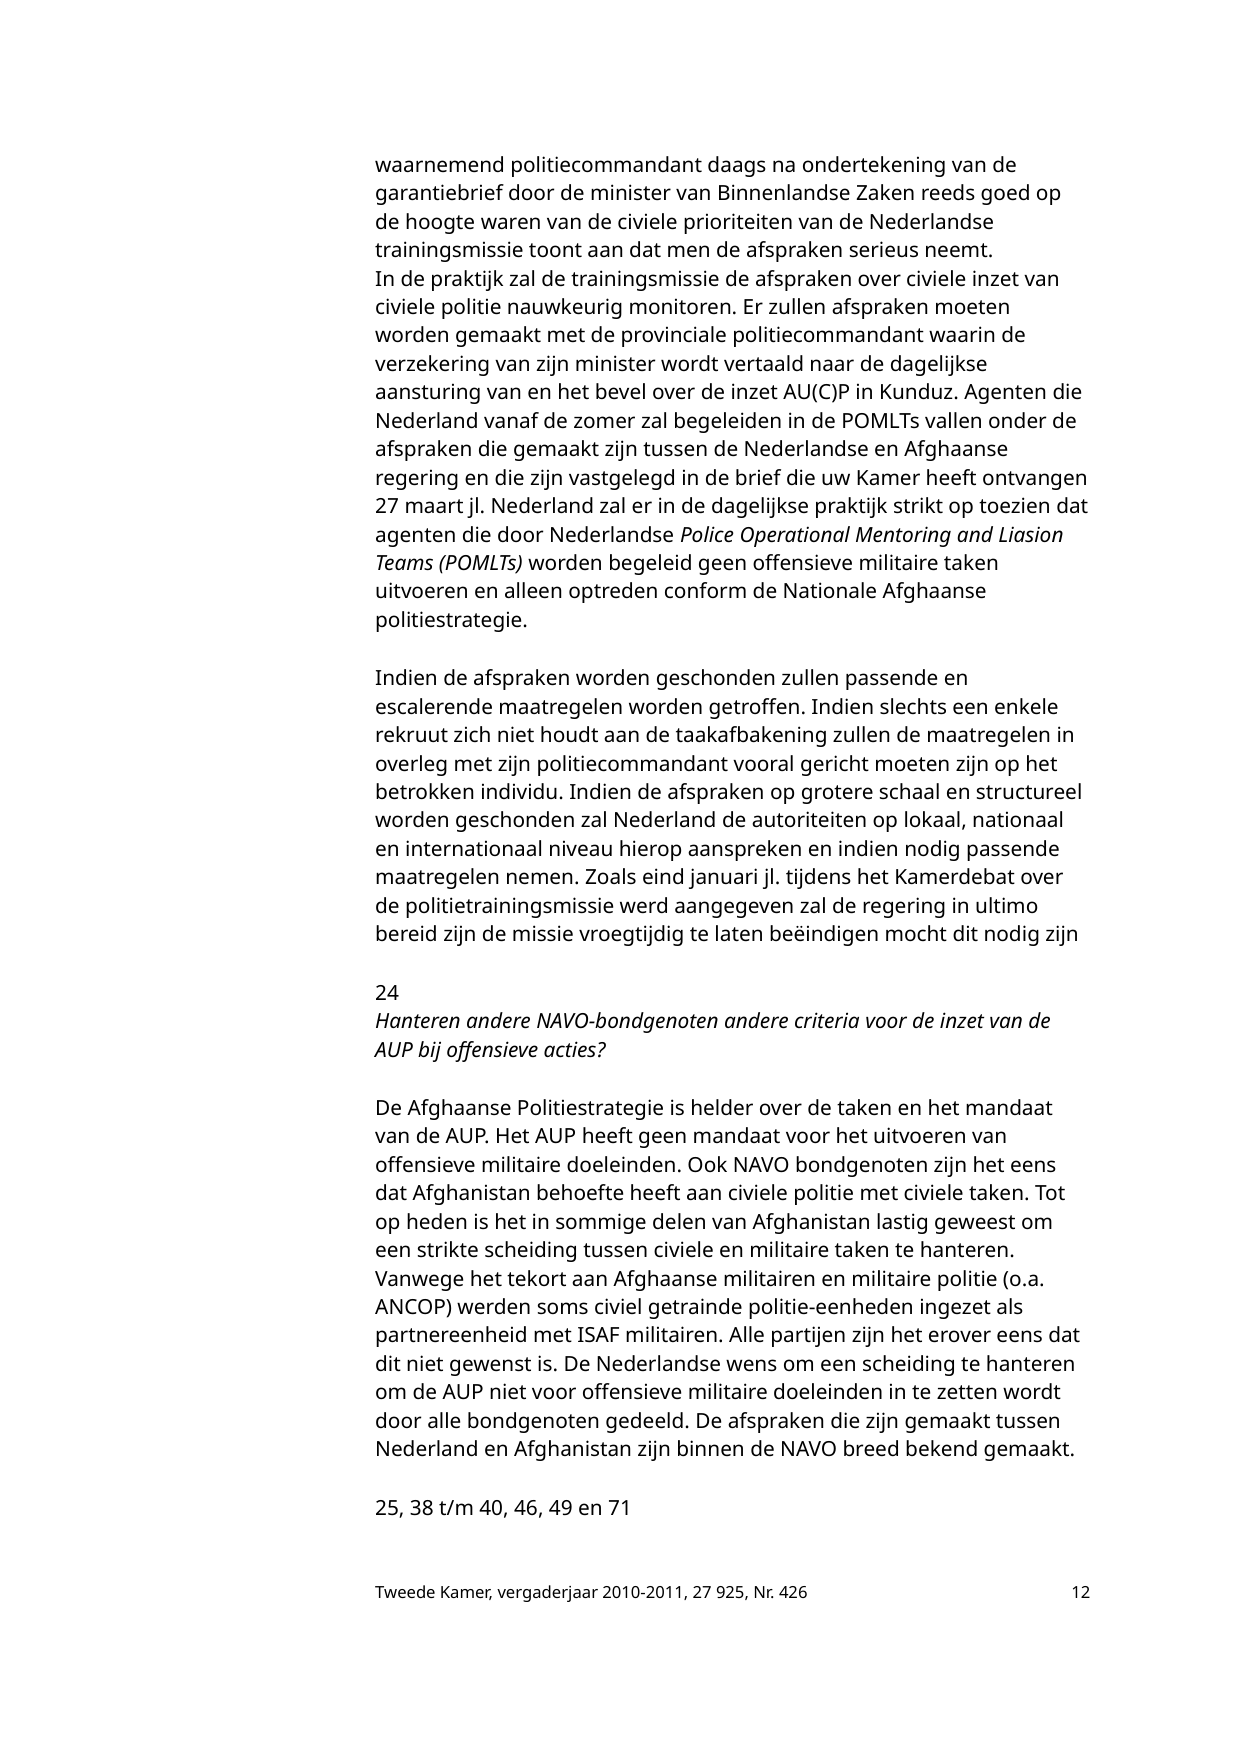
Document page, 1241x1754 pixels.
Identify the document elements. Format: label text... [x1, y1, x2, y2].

text waarnemend politiecommandant daags na ondertekening van de garantiebrief door de minister van Binnenlandse Zaken reeds goed op de hoogte waren van de civiele prioriteiten van de Nederlandse trainingsmissie toont aan dat men de afspraken serieus neemt. [375, 150, 1090, 264]
text Indien de afspraken worden geschonden zullen passende en escalerende maatregelen worden getroffen. Indien slechts een enkele rekruut zich niet houdt aan de taakafbakening zullen de maatregelen in overleg met zijn politiecommandant vooral gericht moeten zijn op het betrokken individu. Indien de afspraken op grotere schaal en structureel worden geschonden zal Nederland de autoriteiten op lokaal, nationaal en internationaal niveau hierop aanspreken en indien nodig passende maatregelen nemen. Zoals eind januari jl. tijdens het Kamerdebat over de politietrainingsmissie werd aangegeven zal de regering in ultimo bereid zijn de missie vroegtijdig te laten beëindigen mocht dit nodig zijn [375, 663, 1090, 948]
text Hanteren andere NAVO-bondgenoten andere criteria voor de inzet van de AUP bij offensieve acties? [375, 1006, 1090, 1063]
text 25, 38 t/m 40, 46, 49 en 71 [375, 1493, 1090, 1521]
text De Afghaanse Politiestrategie is helder over de taken en het mandaat van de AUP. Het AUP heeft geen mandaat voor het uitvoeren van offensieve militaire doeleinden. Ook NAVO bondgenoten zijn het eens dat Afghanistan behoefte heeft aan civiele politie met civiele taken. Tot op heden is het in sommige delen van Afghanistan lastig geweest om een strikte scheiding tussen civiele en militaire taken te hanteren. Vanwege het tekort aan Afghaanse militairen en militaire politie (o.a. ANCOP) werden soms civiel getrainde politie-eenheden ingezet als partnereenheid met ISAF militairen. Alle partijen zijn het erover eens dat dit niet gewenst is. De Nederlandse wens om een scheiding te hanteren om de AUP niet voor offensieve militaire doeleinden in te zetten wordt door alle bondgenoten gedeeld. De afspraken die zijn gemaakt tussen Nederland en Afghanistan zijn binnen de NAVO breed bekend gemaakt. [375, 1093, 1090, 1463]
text 24 [375, 978, 1090, 1006]
text In de praktijk zal de trainingsmissie de afspraken over civiele inzet van civiele politie nauwkeurig monitoren. Er zullen afspraken moeten worden gemaakt met de provinciale politiecommandant waarin de verzekering van zijn minister wordt vertaald naar de dagelijkse aansturing van en het bevel over de inzet AU(C)P in Kunduz. Agenten die Nederland vanaf de zomer zal begeleiden in de POMLTs vallen onder de afspraken die gemaakt zijn tussen de Nederlandse en Afghaanse regering en die zijn vastgelegd in de brief die uw Kamer heeft ontvangen 27 maart jl. Nederland zal er in de dagelijkse praktijk strikt op toezien dat agenten die door Nederlandse Police Operational Mentoring and Liasion Teams (POMLTs) worden begeleid geen offensieve militaire taken uitvoeren en alleen optreden conform de Nationale Afghaanse politiestrategie. [375, 264, 1090, 633]
